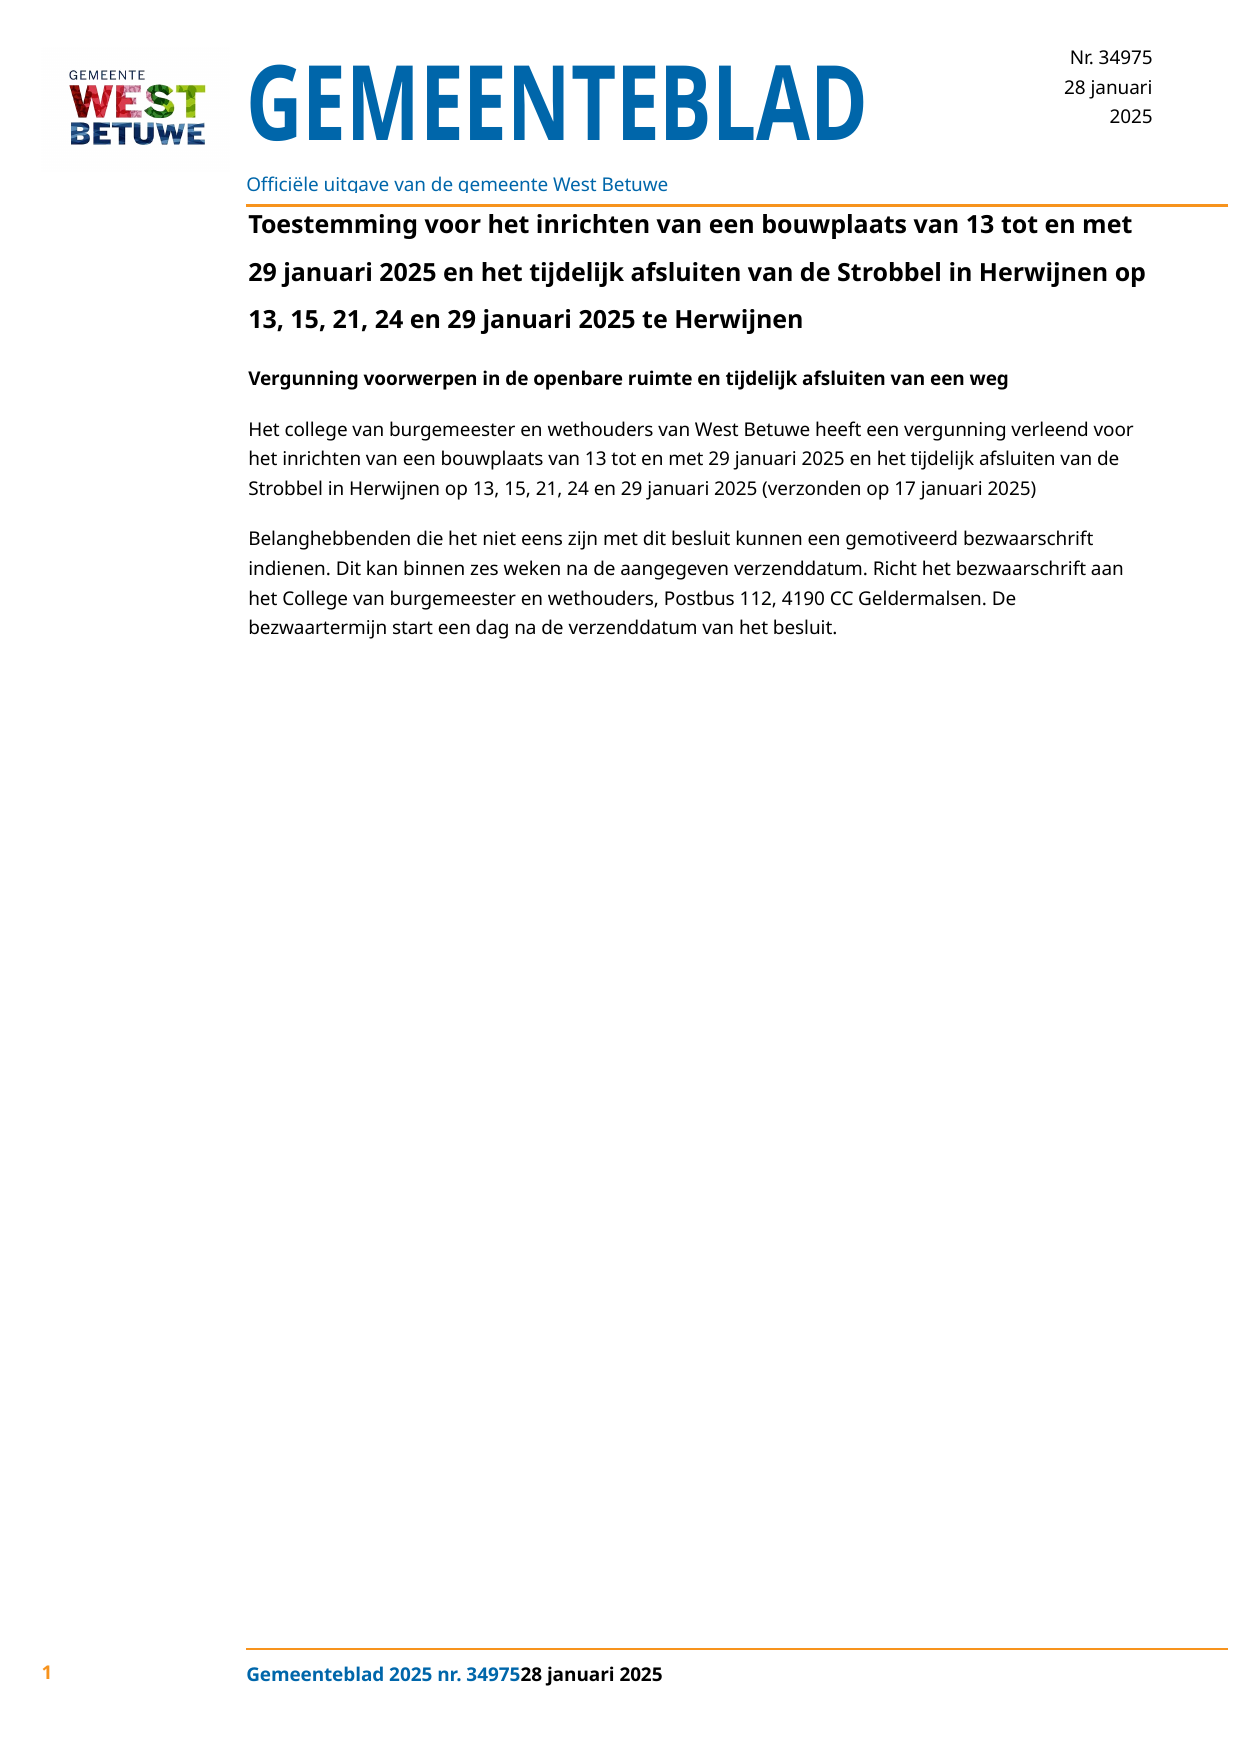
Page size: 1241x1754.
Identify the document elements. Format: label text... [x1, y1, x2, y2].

picture [41, 47, 231, 172]
text Het college van burgemeester en wethouders van West Betuwe heeft een vergunning verleend voor het inrichten van een bouwplaats van 13 tot en met 29 januari 2025 en het tijdelijk afsluiten van de Strobbel in Herwijnen op 13, 15, 21, 24 en 29 januari 2025 (verzonden op 17 januari 2025) [248, 416, 1152, 501]
text Belanghebbenden die het niet eens zijn met dit besluit kunnen een gemotiveerd bezwaarschrift indienen. Dit kan binnen zes weken na de aangegeven verzenddatum. Richt het bezwaarschrift aan het College van burgemeester en wethouders, Postbus 112, 4190 CC Geldermalsen. De bezwaartermijn start een dag na de verzenddatum van het besluit. [248, 526, 1152, 640]
text Vergunning voorwerpen in de openbare ruimte en tijdelijk afsluiten van een weg [248, 366, 1152, 391]
text Toestemming voor het inrichten van een bouwplaats van 13 tot en met 29 januari 2025 en het tijdelijk afsluiten van de Strobbel in Herwijnen op 13, 15, 21, 24 en 29 januari 2025 te Herwijnen [248, 207, 1152, 336]
